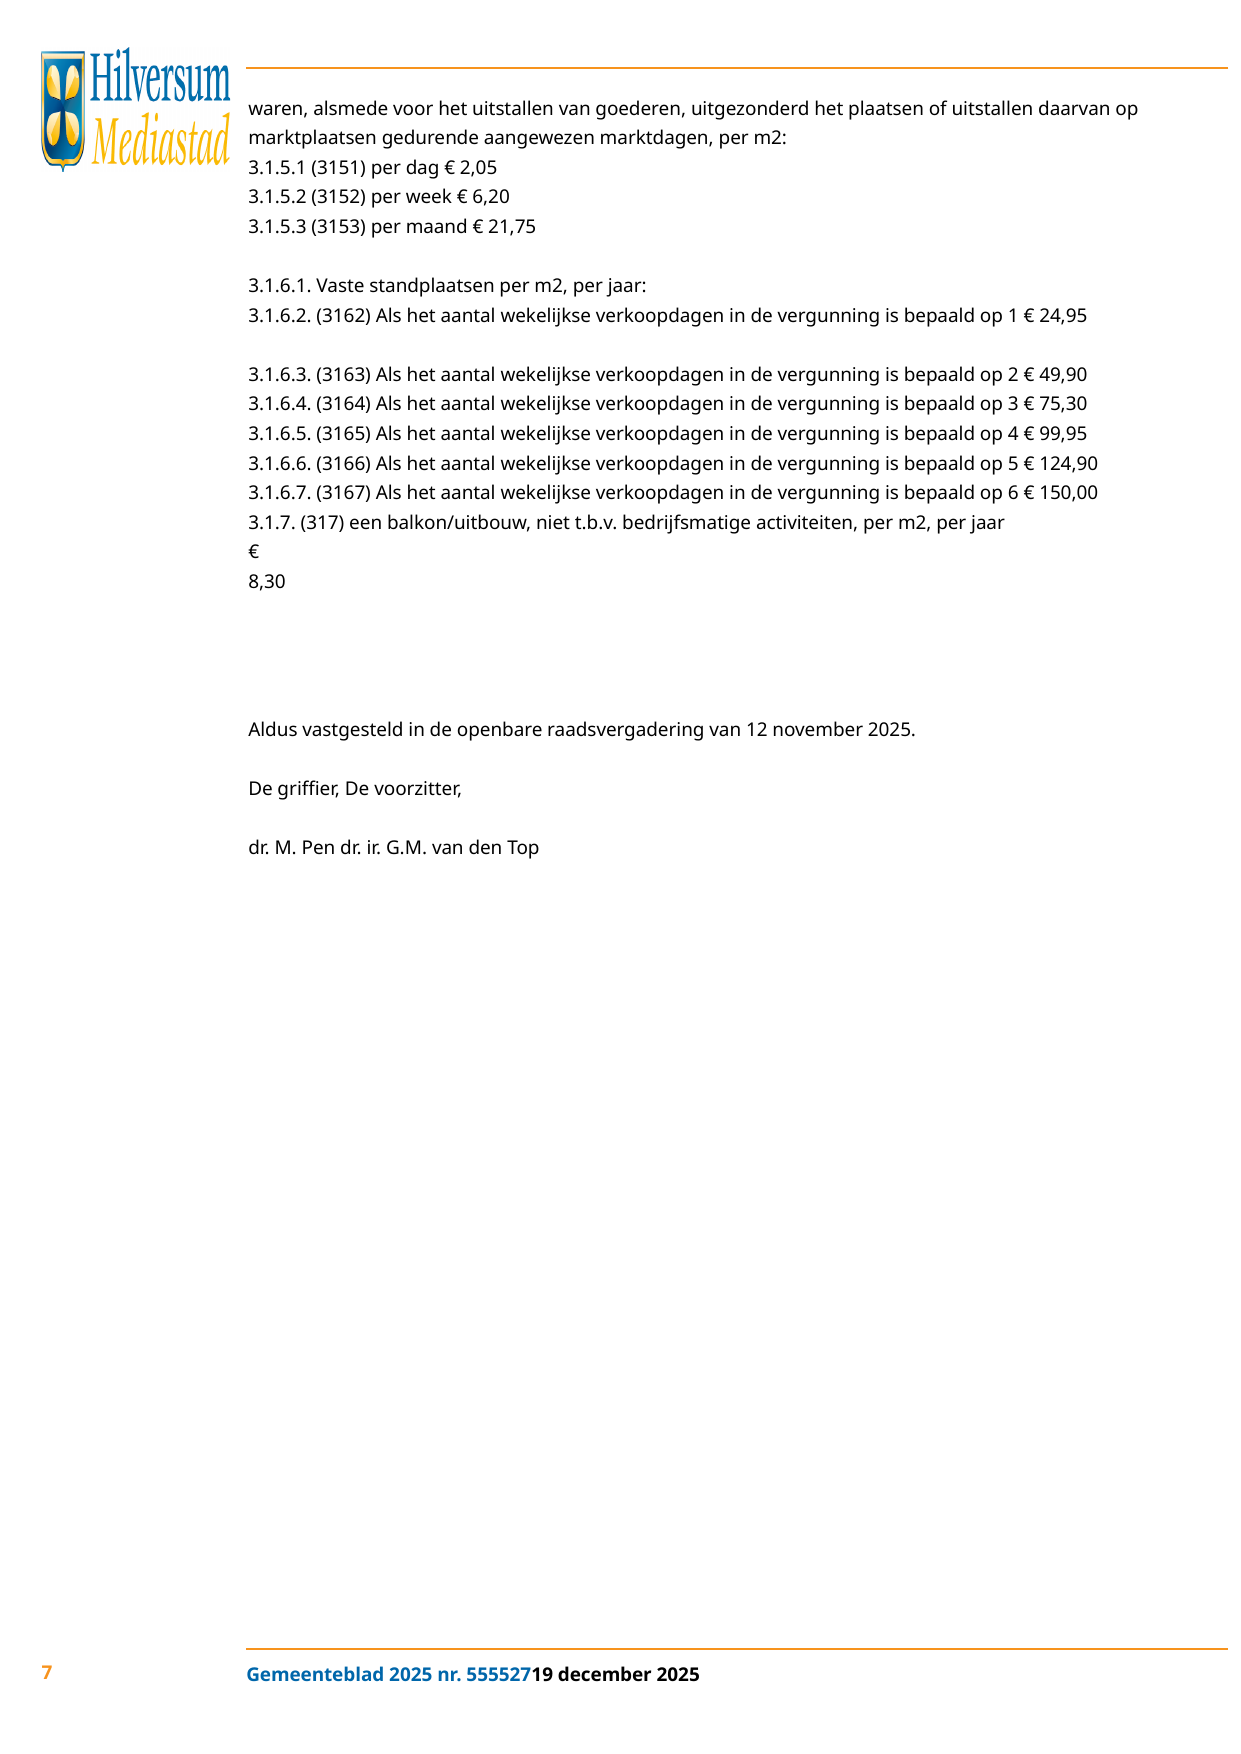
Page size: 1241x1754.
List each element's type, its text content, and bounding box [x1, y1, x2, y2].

text € [248, 538, 1152, 564]
text 8,30 [248, 568, 1152, 594]
text 3.1.6.7. (3167) Als het aantal wekelijkse verkoopdagen in de vergunning is bepaald op 6 € 150,00 [248, 479, 1152, 505]
text dr. M. Pen dr. ir. G.M. van den Top [248, 834, 1152, 860]
text Aldus vastgesteld in de openbare raadsvergadering van 12 november 2025. [248, 716, 1152, 742]
text 3.1.5.1 (3151) per dag € 2,05 [248, 154, 1152, 180]
text 3.1.6.1. Vaste standplaatsen per m2, per jaar: [248, 272, 1152, 298]
text 3.1.6.2. (3162) Als het aantal wekelijkse verkoopdagen in de vergunning is bepaald op 1 € 24,95 [248, 302, 1152, 328]
text 3.1.7. (317) een balkon/uitbouw, niet t.b.v. bedrijfsmatige activiteiten, per m2, per jaar [248, 509, 1152, 535]
text waren, alsmede voor het uitstallen van goederen, uitgezonderd het plaatsen of uitstallen daarvan op marktplaatsen gedurende aangewezen marktdagen, per m2: [248, 95, 1152, 150]
text 3.1.6.5. (3165) Als het aantal wekelijkse verkoopdagen in de vergunning is bepaald op 4 € 99,95 [248, 420, 1152, 446]
text De griffier, De voorzitter, [248, 775, 1152, 801]
text 3.1.5.3 (3153) per maand € 21,75 [248, 213, 1152, 239]
text 3.1.5.2 (3152) per week € 6,20 [248, 183, 1152, 209]
text 3.1.6.4. (3164) Als het aantal wekelijkse verkoopdagen in de vergunning is bepaald op 3 € 75,30 [248, 391, 1152, 416]
picture [41, 47, 231, 172]
text 3.1.6.6. (3166) Als het aantal wekelijkse verkoopdagen in de vergunning is bepaald op 5 € 124,90 [248, 450, 1152, 476]
text 3.1.6.3. (3163) Als het aantal wekelijkse verkoopdagen in de vergunning is bepaald op 2 € 49,90 [248, 361, 1152, 387]
